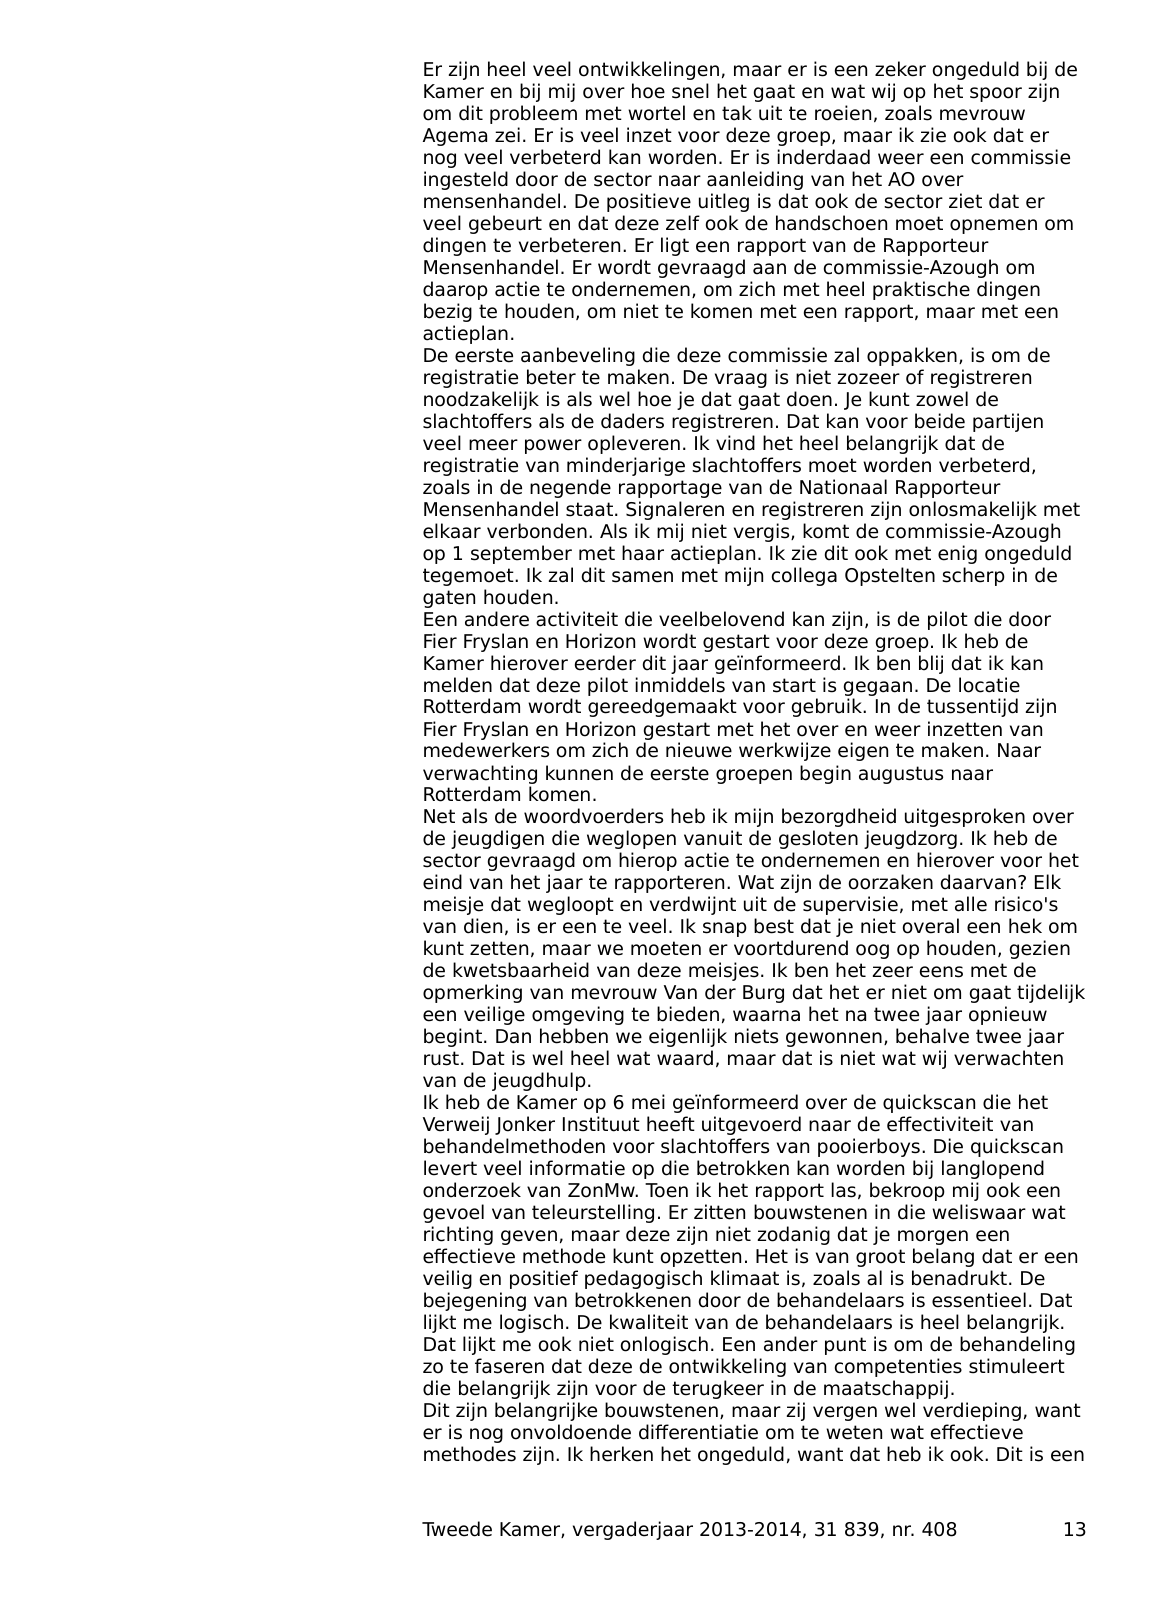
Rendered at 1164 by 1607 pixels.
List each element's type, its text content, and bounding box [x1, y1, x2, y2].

text Er zijn heel veel ontwikkelingen, maar er is een zeker ongeduld bij de Kamer en bij mij over hoe snel het gaat en wat wij op het spoor zijn om dit probleem met wortel en tak uit te roeien, zoals mevrouw Agema zei. Er is veel inzet voor deze groep, maar ik zie ook dat er nog veel verbeterd kan worden. Er is inderdaad weer een commissie ingesteld door de sector naar aanleiding van het AO over mensenhandel. De positieve uitleg is dat ook de sector ziet dat er veel gebeurt en dat deze zelf ook de handschoen moet opnemen om dingen te verbeteren. Er ligt een rapport van de Rapporteur Mensenhandel. Er wordt gevraagd aan de commissie-Azough om daarop actie te ondernemen, om zich met heel praktische dingen bezig te houden, om niet te komen met een rapport, maar met een actieplan. [422, 59, 1087, 345]
text Ik heb de Kamer op 6 mei geïnformeerd over de quickscan die het Verweij Jonker Instituut heeft uitgevoerd naar de effectiviteit van behandelmethoden voor slachtoffers van pooierboys. Die quickscan levert veel informatie op die betrokken kan worden bij langlopend onderzoek van ZonMw. Toen ik het rapport las, bekroop mij ook een gevoel van teleurstelling. Er zitten bouwstenen in die weliswaar wat richting geven, maar deze zijn niet zodanig dat je morgen een effectieve methode kunt opzetten. Het is van groot belang dat er een veilig en positief pedagogisch klimaat is, zoals al is benadrukt. De bejegening van betrokkenen door de behandelaars is essentieel. Dat lijkt me logisch. De kwaliteit van de behandelaars is heel belangrijk. Dat lijkt me ook niet onlogisch. Een ander punt is om de behandeling zo te faseren dat deze de ontwikkeling van competenties stimuleert die belangrijk zijn voor de terugkeer in de maatschappij. [422, 1092, 1087, 1400]
text Dit zijn belangrijke bouwstenen, maar zij vergen wel verdieping, want er is nog onvoldoende differentiatie om te weten wat effectieve methodes zijn. Ik herken het ongeduld, want dat heb ik ook. Dit is een [422, 1400, 1087, 1466]
text Een andere activiteit die veelbelovend kan zijn, is de pilot die door Fier Fryslan en Horizon wordt gestart voor deze groep. Ik heb de Kamer hierover eerder dit jaar geïnformeerd. Ik ben blij dat ik kan melden dat deze pilot inmiddels van start is gegaan. De locatie Rotterdam wordt gereedgemaakt voor gebruik. In de tussentijd zijn Fier Fryslan en Horizon gestart met het over en weer inzetten van medewerkers om zich de nieuwe werkwijze eigen te maken. Naar verwachting kunnen de eerste groepen begin augustus naar Rotterdam komen. [422, 608, 1087, 806]
text Net als de woordvoerders heb ik mijn bezorgdheid uitgesproken over de jeugdigen die weglopen vanuit de gesloten jeugdzorg. Ik heb de sector gevraagd om hierop actie te ondernemen en hierover voor het eind van het jaar te rapporteren. Wat zijn de oorzaken daarvan? Elk meisje dat wegloopt en verdwijnt uit de supervisie, met alle risico's van dien, is er een te veel. Ik snap best dat je niet overal een hek om kunt zetten, maar we moeten er voortdurend oog op houden, gezien de kwetsbaarheid van deze meisjes. Ik ben het zeer eens met de opmerking van mevrouw Van der Burg dat het er niet om gaat tijdelijk een veilige omgeving te bieden, waarna het na twee jaar opnieuw begint. Dan hebben we eigenlijk niets gewonnen, behalve twee jaar rust. Dat is wel heel wat waard, maar dat is niet wat wij verwachten van de jeugdhulp. [422, 806, 1087, 1092]
text De eerste aanbeveling die deze commissie zal oppakken, is om de registratie beter te maken. De vraag is niet zozeer of registreren noodzakelijk is als wel hoe je dat gaat doen. Je kunt zowel de slachtoffers als de daders registreren. Dat kan voor beide partijen veel meer power opleveren. Ik vind het heel belangrijk dat de registratie van minderjarige slachtoffers moet worden verbeterd, zoals in de negende rapportage van de Nationaal Rapporteur Mensenhandel staat. Signaleren en registreren zijn onlosmakelijk met elkaar verbonden. Als ik mij niet vergis, komt de commissie-Azough op 1 september met haar actieplan. Ik zie dit ook met enig ongeduld tegemoet. Ik zal dit samen met mijn collega Opstelten scherp in de gaten houden. [422, 345, 1087, 608]
